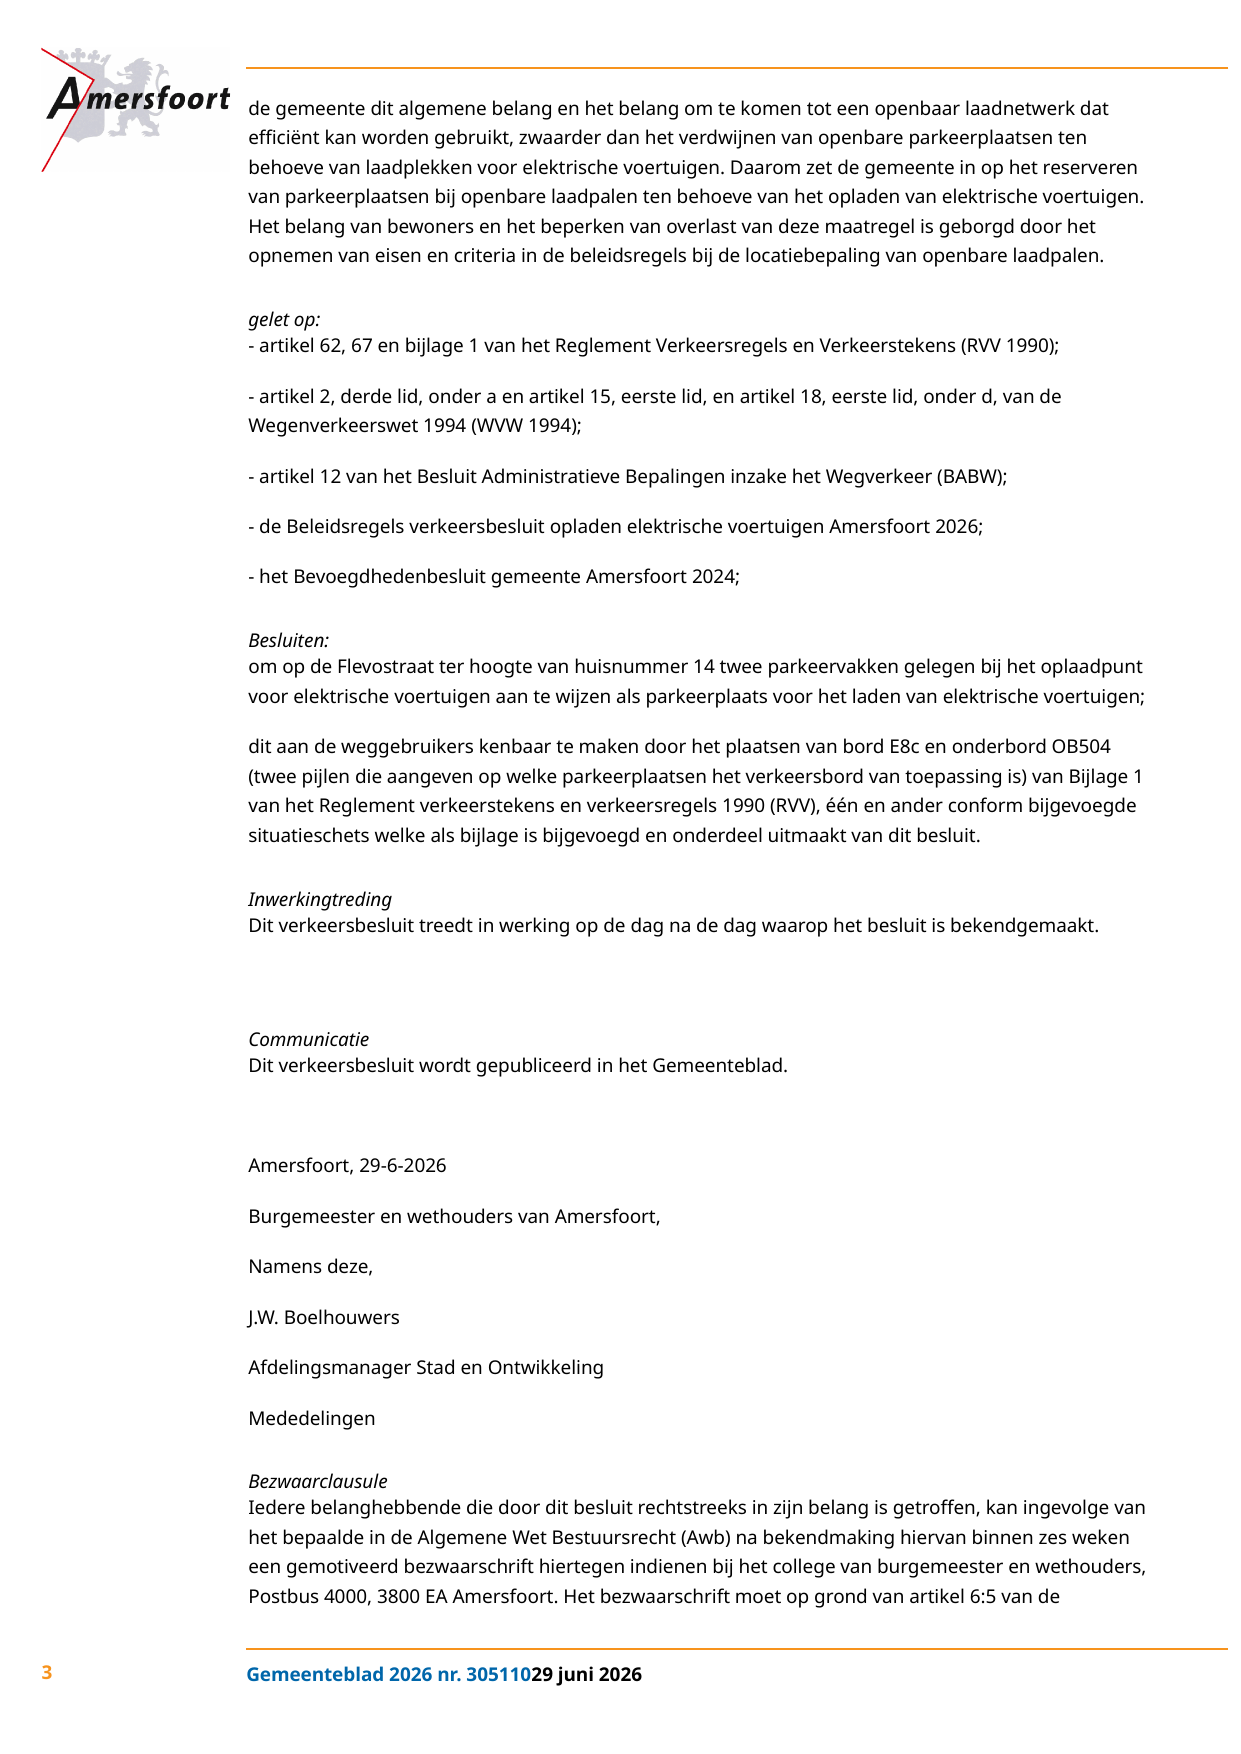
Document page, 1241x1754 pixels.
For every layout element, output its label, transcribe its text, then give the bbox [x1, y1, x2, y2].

text Amersfoort, 29-6-2026 [248, 1153, 1152, 1178]
text Besluiten: [248, 628, 1152, 653]
text gelet op: [248, 307, 1152, 332]
text Bezwaarclausule [248, 1469, 1152, 1494]
text Dit verkeersbesluit wordt gepubliceerd in het Gemeenteblad. [248, 1052, 1152, 1078]
picture [41, 47, 231, 172]
text de gemeente dit algemene belang en het belang om te komen tot een openbaar laadnetwerk dat efficiënt kan worden gebruikt, zwaarder dan het verdwijnen van openbare parkeerplaatsen ten behoeve van laadplekken voor elektrische voertuigen. Daarom zet de gemeente in op het reserveren van parkeerplaatsen bij openbare laadpalen ten behoeve van het opladen van elektrische voertuigen. Het belang van bewoners en het beperken van overlast van deze maatregel is geborgd door het opnemen van eisen en criteria in de beleidsregels bij de locatiebepaling van openbare laadpalen. [248, 95, 1152, 268]
text Burgemeester en wethouders van Amersfoort, [248, 1203, 1152, 1229]
text dit aan de weggebruikers kenbaar te maken door het plaatsen van bord E8c en onderbord OB504 (twee pijlen die aangeven op welke parkeerplaatsen het verkeersbord van toepassing is) van Bijlage 1 van het Reglement verkeerstekens en verkeersregels 1990 (RVV), één en ander conform bijgevoegde situatieschets welke als bijlage is bijgevoegd en onderdeel uitmaakt van dit besluit. [248, 733, 1152, 848]
text Iedere belanghebbende die door dit besluit rechtstreeks in zijn belang is getroffen, kan ingevolge van het bepaalde in de Algemene Wet Bestuursrecht (Awb) na bekendmaking hiervan binnen zes weken een gemotiveerd bezwaarschrift hiertegen indienen bij het college van burgemeester en wethouders, Postbus 4000, 3800 EA Amersfoort. Het bezwaarschrift moet op grond van artikel 6:5 van de [248, 1494, 1152, 1609]
text Inwerkingtreding [248, 886, 1152, 912]
text - artikel 62, 67 en bijlage 1 van het Reglement Verkeersregels en Verkeerstekens (RVV 1990); [248, 332, 1152, 358]
text Dit verkeersbesluit treedt in werking op de dag na de dag waarop het besluit is bekendgemaakt. [248, 912, 1152, 937]
text Namens deze, [248, 1253, 1152, 1279]
text Afdelingsmanager Stad en Ontwikkeling [248, 1354, 1152, 1380]
text - artikel 12 van het Besluit Administratieve Bepalingen inzake het Wegverkeer (BABW); [248, 463, 1152, 488]
text - de Beleidsregels verkeersbesluit opladen elektrische voertuigen Amersfoort 2026; [248, 513, 1152, 539]
text - het Bevoegdhedenbesluit gemeente Amersfoort 2024; [248, 564, 1152, 589]
text J.W. Boelhouwers [248, 1304, 1152, 1330]
text om op de Flevostraat ter hoogte van huisnummer 14 twee parkeervakken gelegen bij het oplaadpunt voor elektrische voertuigen aan te wijzen als parkeerplaats voor het laden van elektrische voertuigen; [248, 653, 1152, 709]
text Mededelingen [248, 1405, 1152, 1431]
text - artikel 2, derde lid, onder a en artikel 15, eerste lid, en artikel 18, eerste lid, onder d, van de Wegenverkeerswet 1994 (WVW 1994); [248, 383, 1152, 438]
text Communicatie [248, 1026, 1152, 1052]
